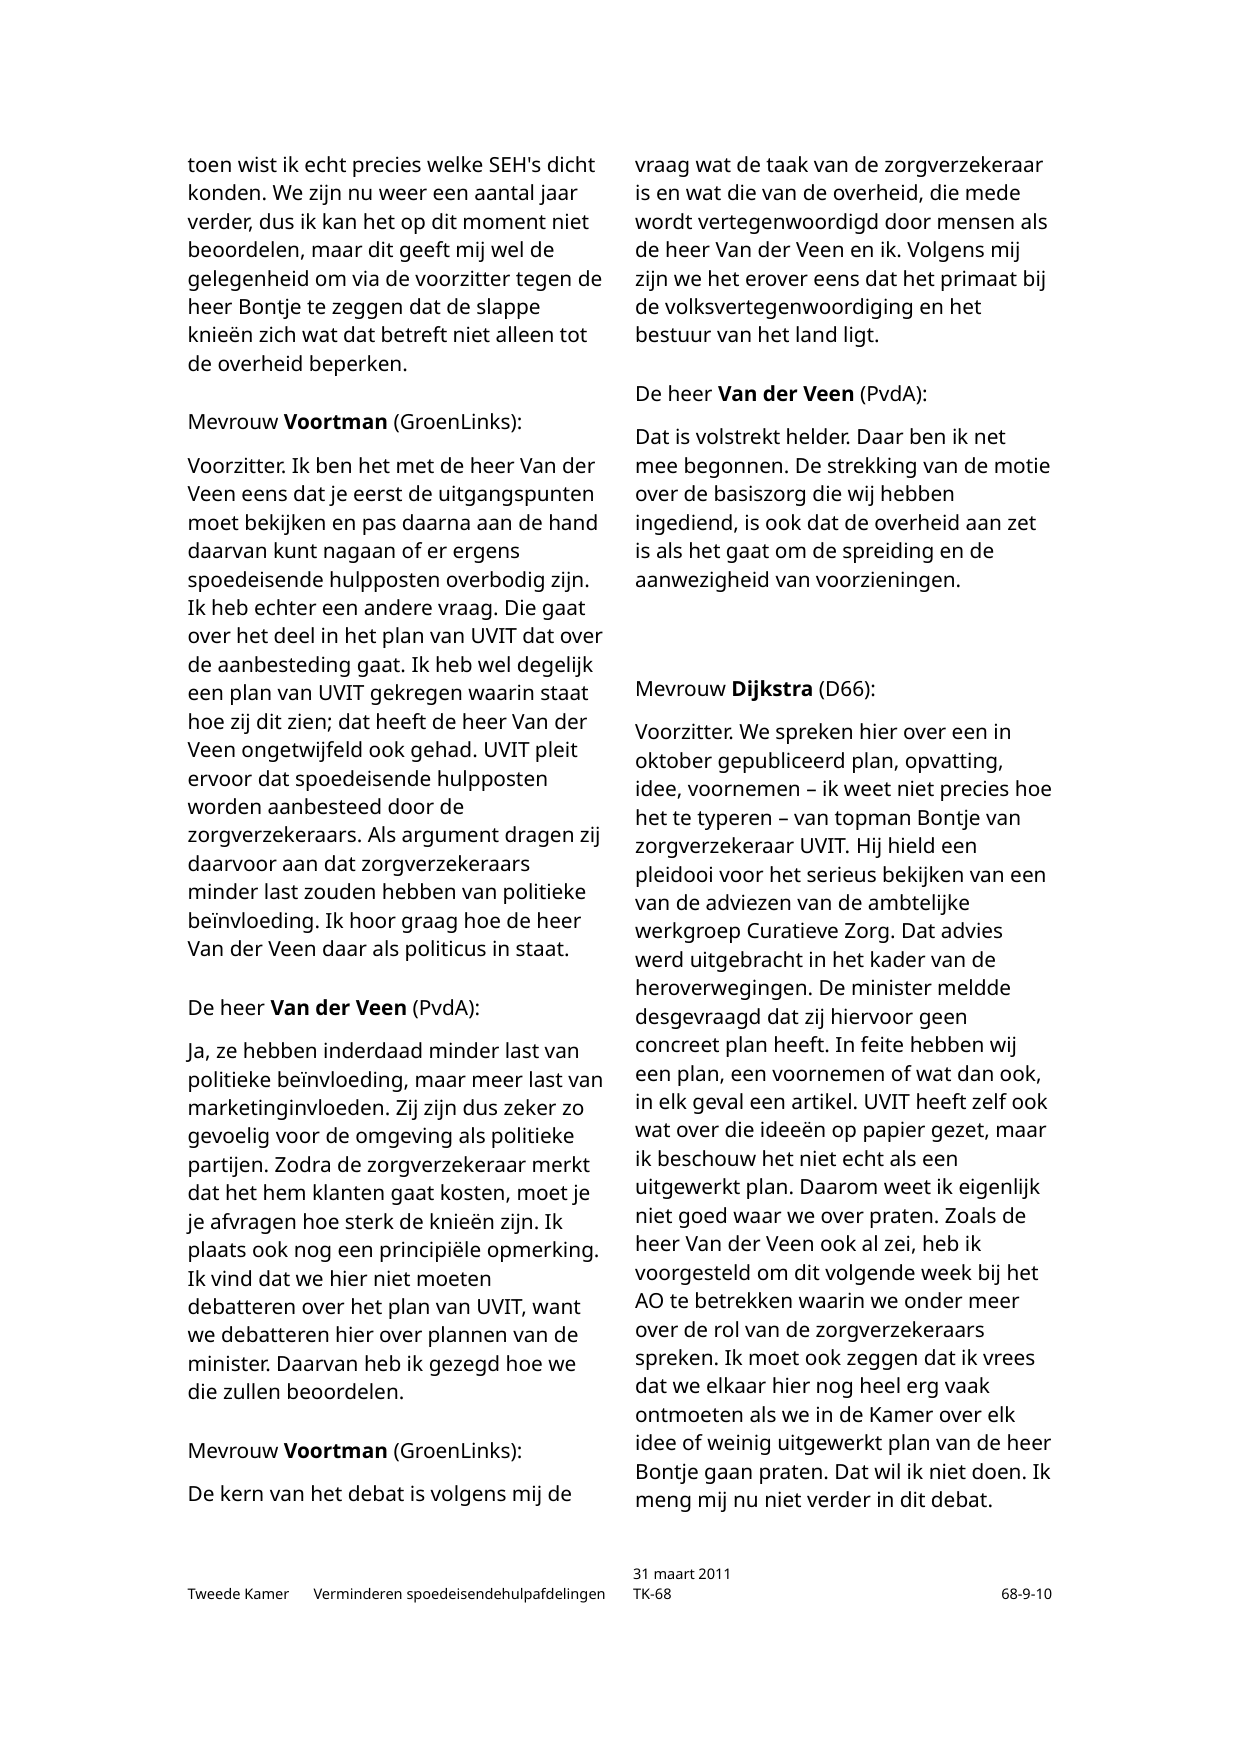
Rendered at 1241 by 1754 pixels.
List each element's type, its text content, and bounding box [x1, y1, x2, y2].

text Dat is volstrekt helder. Daar ben ik net mee begonnen. De strekking van de motie over de basiszorg die wij hebben ingediend, is ook dat de overheid aan zet is als het gaat om de spreiding en de aanwezigheid van voorzieningen. [635, 422, 1053, 593]
text vraag wat de taak van de zorgverzekeraar is en wat die van de overheid, die mede wordt vertegenwoordigd door mensen als de heer Van der Veen en ik. Volgens mij zijn we het erover eens dat het primaat bij de volksvertegenwoordiging en het bestuur van het land ligt. [635, 150, 1053, 349]
text  [635, 623, 1053, 652]
text Ja, ze hebben inderdaad minder last van politieke beïnvloeding, maar meer last van marketinginvloeden. Zij zijn dus zeker zo gevoelig voor de omgeving als politieke partijen. Zodra de zorgverzekeraar merkt dat het hem klanten gaat kosten, moet je je afvragen hoe sterk de knieën zijn. Ik plaats ook nog een principiële opmerking. Ik vind dat we hier niet moeten debatteren over het plan van UVIT, want we debatteren hier over plannen van de minister. Daarvan heb ik gezegd hoe we die zullen beoordelen. [187, 1036, 605, 1406]
text De heer Van der Veen (PvdA): [187, 993, 605, 1021]
text Mevrouw Voortman (GroenLinks): [187, 407, 605, 436]
text De heer Van der Veen (PvdA): [635, 379, 1053, 407]
text Mevrouw Voortman (GroenLinks): [187, 1436, 605, 1464]
text Mevrouw Dijkstra (D66): [635, 674, 1053, 702]
text toen wist ik echt precies welke SEH's dicht konden. We zijn nu weer een aantal jaar verder, dus ik kan het op dit moment niet beoordelen, maar dit geeft mij wel de gelegenheid om via de voorzitter tegen de heer Bontje te zeggen dat de slappe knieën zich wat dat betreft niet alleen tot de overheid beperken. [187, 150, 605, 377]
text Voorzitter. Ik ben het met de heer Van der Veen eens dat je eerst de uitgangspunten moet bekijken en pas daarna aan de hand daarvan kunt nagaan of er ergens spoedeisende hulpposten overbodig zijn. Ik heb echter een andere vraag. Die gaat over het deel in het plan van UVIT dat over de aanbesteding gaat. Ik heb wel degelijk een plan van UVIT gekregen waarin staat hoe zij dit zien; dat heeft de heer Van der Veen ongetwijfeld ook gehad. UVIT pleit ervoor dat spoedeisende hulpposten worden aanbesteed door de zorgverzekeraars. Als argument dragen zij daarvoor aan dat zorgverzekeraars minder last zouden hebben van politieke beïnvloeding. Ik hoor graag hoe de heer Van der Veen daar als politicus in staat. [187, 451, 605, 963]
text Voorzitter. We spreken hier over een in oktober gepubliceerd plan, opvatting, idee, voornemen – ik weet niet precies hoe het te typeren – van topman Bontje van zorgverzekeraar UVIT. Hij hield een pleidooi voor het serieus bekijken van een van de adviezen van de ambtelijke werkgroep Curatieve Zorg. Dat advies werd uitgebracht in het kader van de heroverwegingen. De minister meldde desgevraagd dat zij hiervoor geen concreet plan heeft. In feite hebben wij een plan, een voornemen of wat dan ook, in elk geval een artikel. UVIT heeft zelf ook wat over die ideeën op papier gezet, maar ik beschouw het niet echt als een uitgewerkt plan. Daarom weet ik eigenlijk niet goed waar we over praten. Zoals de heer Van der Veen ook al zei, heb ik voorgesteld om dit volgende week bij het AO te betrekken waarin we onder meer over de rol van de zorgverzekeraars spreken. Ik moet ook zeggen dat ik vrees dat we elkaar hier nog heel erg vaak ontmoeten als we in de Kamer over elk idee of weinig uitgewerkt plan van de heer Bontje gaan praten. Dat wil ik niet doen. Ik meng mij nu niet verder in dit debat. [635, 717, 1053, 1514]
text De kern van het debat is volgens mij de [187, 1479, 605, 1508]
